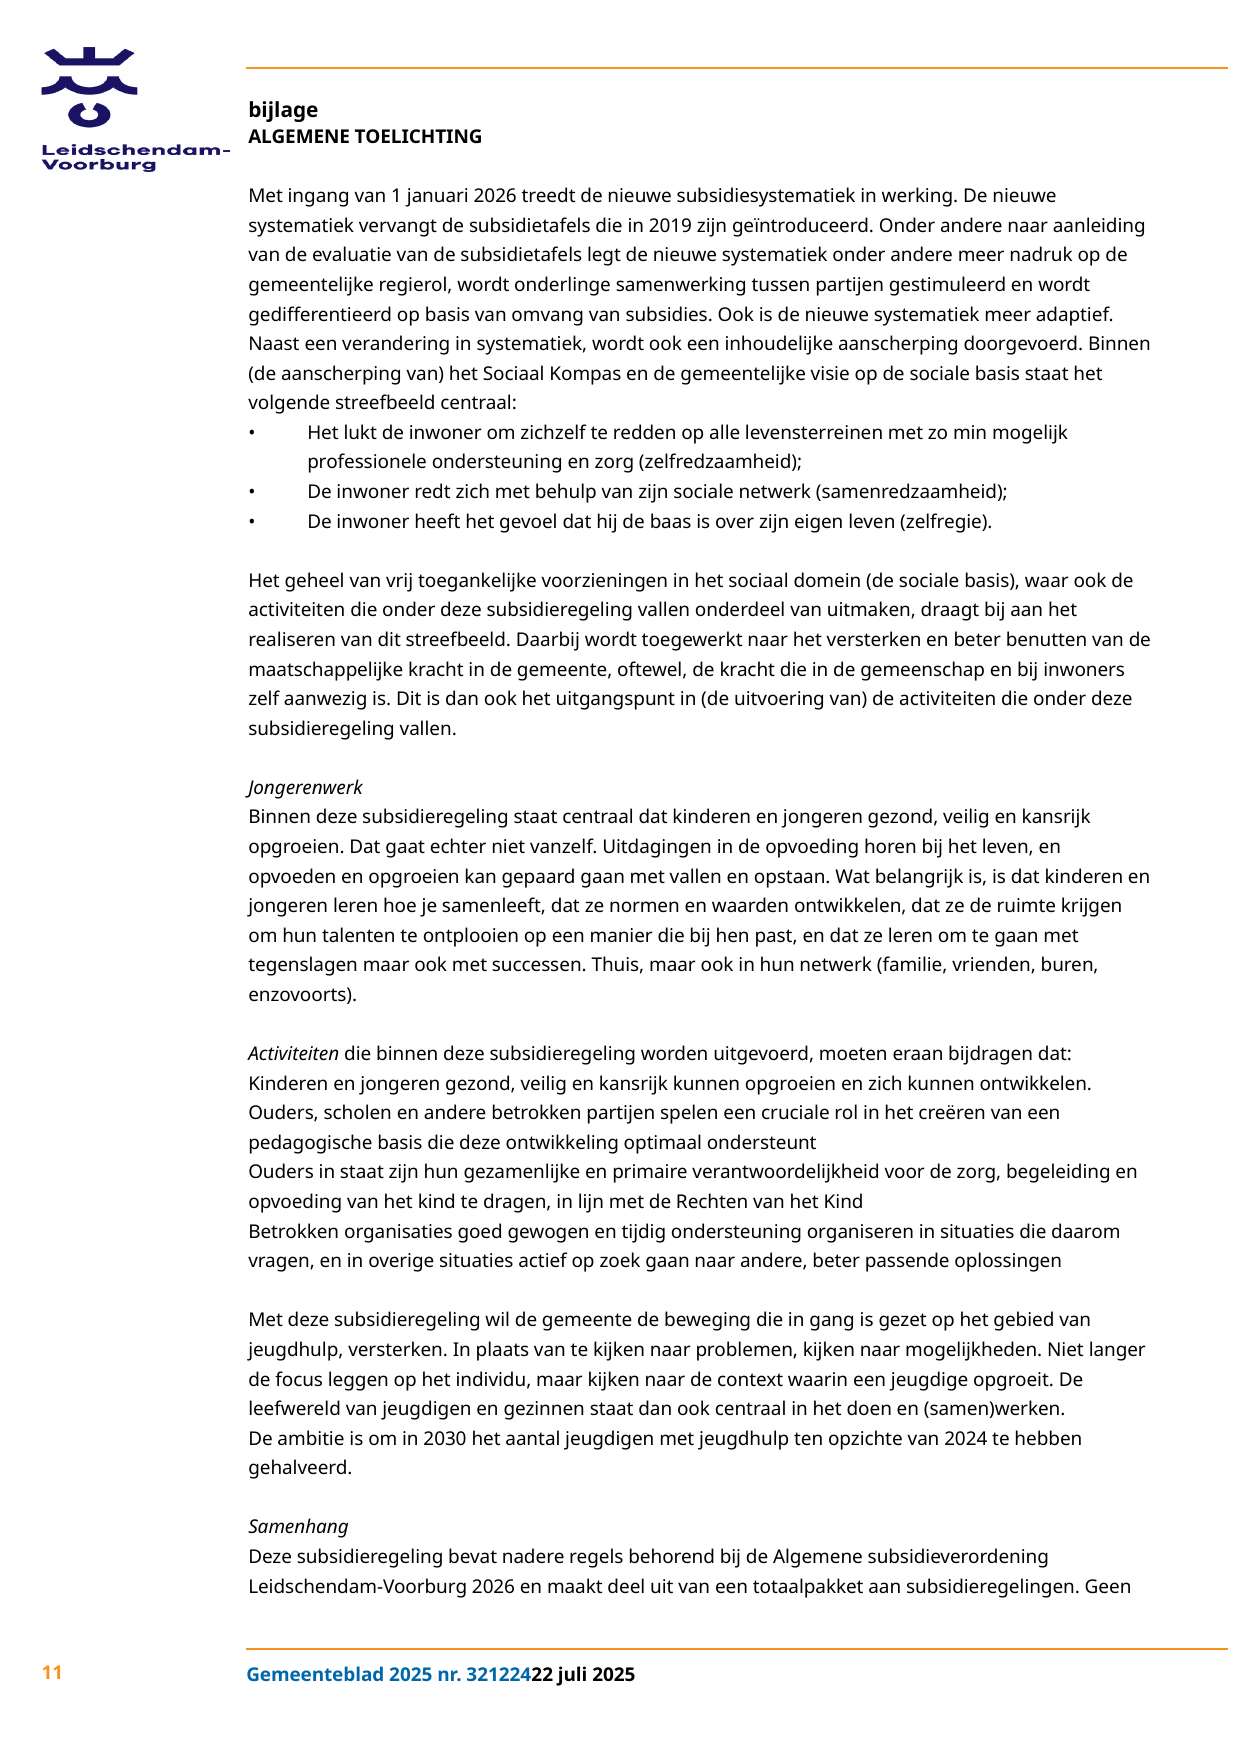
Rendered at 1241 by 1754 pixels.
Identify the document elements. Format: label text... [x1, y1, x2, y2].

text Deze subsidieregeling bevat nadere regels behorend bij de Algemene subsidieverordening Leidschendam-Voorburg 2026 en maakt deel uit van een totaalpakket aan subsidieregelingen. Geen [248, 1543, 1152, 1599]
list De inwoner redt zich met behulp van zijn sociale netwerk (samenredzaamheid); [248, 478, 1152, 504]
text Betrokken organisaties goed gewogen en tijdig ondersteuning organiseren in situaties die daarom vragen, en in overige situaties actief op zoek gaan naar andere, beter passende oplossingen [248, 1218, 1152, 1273]
text Met deze subsidieregeling wil de gemeente de beweging die in gang is gezet op het gebied van jeugdhulp, versterken. In plaats van te kijken naar problemen, kijken naar mogelijkheden. Niet langer de focus leggen op het individu, maar kijken naar de context waarin een jeugdige opgroeit. De leefwereld van jeugdigen en gezinnen staat dan ook centraal in het doen en (samen)werken. [248, 1307, 1152, 1421]
text Ouders in staat zijn hun gezamenlijke en primaire verantwoordelijkheid voor de zorg, begeleiding en opvoeding van het kind te dragen, in lijn met de Rechten van het Kind [248, 1159, 1152, 1214]
text Het geheel van vrij toegankelijke voorzieningen in het sociaal domein (de sociale basis), waar ook de activiteiten die onder deze subsidieregeling vallen onderdeel van uitmaken, draagt bij aan het realiseren van dit streefbeeld. Daarbij wordt toegewerkt naar het versterken en beter benutten van de maatschappelijke kracht in de gemeente, oftewel, de kracht die in de gemeenschap en bij inwoners zelf aanwezig is. Dit is dan ook het uitgangspunt in (de uitvoering van) de activiteiten die onder deze subsidieregeling vallen. [248, 567, 1152, 741]
text Met ingang van 1 januari 2026 treedt de nieuwe subsidiesystematiek in werking. De nieuwe systematiek vervangt de subsidietafels die in 2019 zijn geïntroduceerd. Onder andere naar aanleiding van de evaluatie van de subsidietafels legt de nieuwe systematiek onder andere meer nadruk op de gemeentelijke regierol, wordt onderlinge samenwerking tussen partijen gestimuleerd en wordt gedifferentieerd op basis van omvang van subsidies. Ook is de nieuwe systematiek meer adaptief. [248, 182, 1152, 327]
text Binnen deze subsidieregeling staat centraal dat kinderen en jongeren gezond, veilig en kansrijk opgroeien. Dat gaat echter niet vanzelf. Uitdagingen in de opvoeding horen bij het leven, en opvoeden en opgroeien kan gepaard gaan met vallen en opstaan. Wat belangrijk is, is dat kinderen en jongeren leren hoe je samenleeft, dat ze normen en waarden ontwikkelen, dat ze de ruimte krijgen om hun talenten te ontplooien op een manier die bij hen past, en dat ze leren om te gaan met tegenslagen maar ook met successen. Thuis, maar ook in hun netwerk (familie, vrienden, buren, enzovoorts). [248, 804, 1152, 1007]
text De ambitie is om in 2030 het aantal jeugdigen met jeugdhulp ten opzichte van 2024 te hebben gehalveerd. [248, 1425, 1152, 1480]
list Het lukt de inwoner om zichzelf te redden op alle levensterreinen met zo min mogelijk professionele ondersteuning en zorg (zelfredzaamheid); [248, 419, 1152, 474]
text Activiteiten die binnen deze subsidieregeling worden uitgevoerd, moeten eraan bijdragen dat: [248, 1040, 1152, 1066]
picture [41, 47, 231, 172]
text ALGEMENE TOELICHTING [248, 123, 1152, 149]
list De inwoner heeft het gevoel dat hij de baas is over zijn eigen leven (zelfregie). [248, 508, 1152, 534]
text Kinderen en jongeren gezond, veilig en kansrijk kunnen opgroeien en zich kunnen ontwikkelen. Ouders, scholen en andere betrokken partijen spelen een cruciale rol in het creëren van een pedagogische basis die deze ontwikkeling optimaal ondersteunt [248, 1070, 1152, 1155]
text Samenhang [248, 1514, 1152, 1539]
text Naast een verandering in systematiek, wordt ook een inhoudelijke aanscherping doorgevoerd. Binnen (de aanscherping van) het Sociaal Kompas en de gemeentelijke visie op de sociale basis staat het volgende streefbeeld centraal: [248, 330, 1152, 415]
text bijlage [248, 95, 1152, 123]
text Jongerenwerk [248, 774, 1152, 800]
